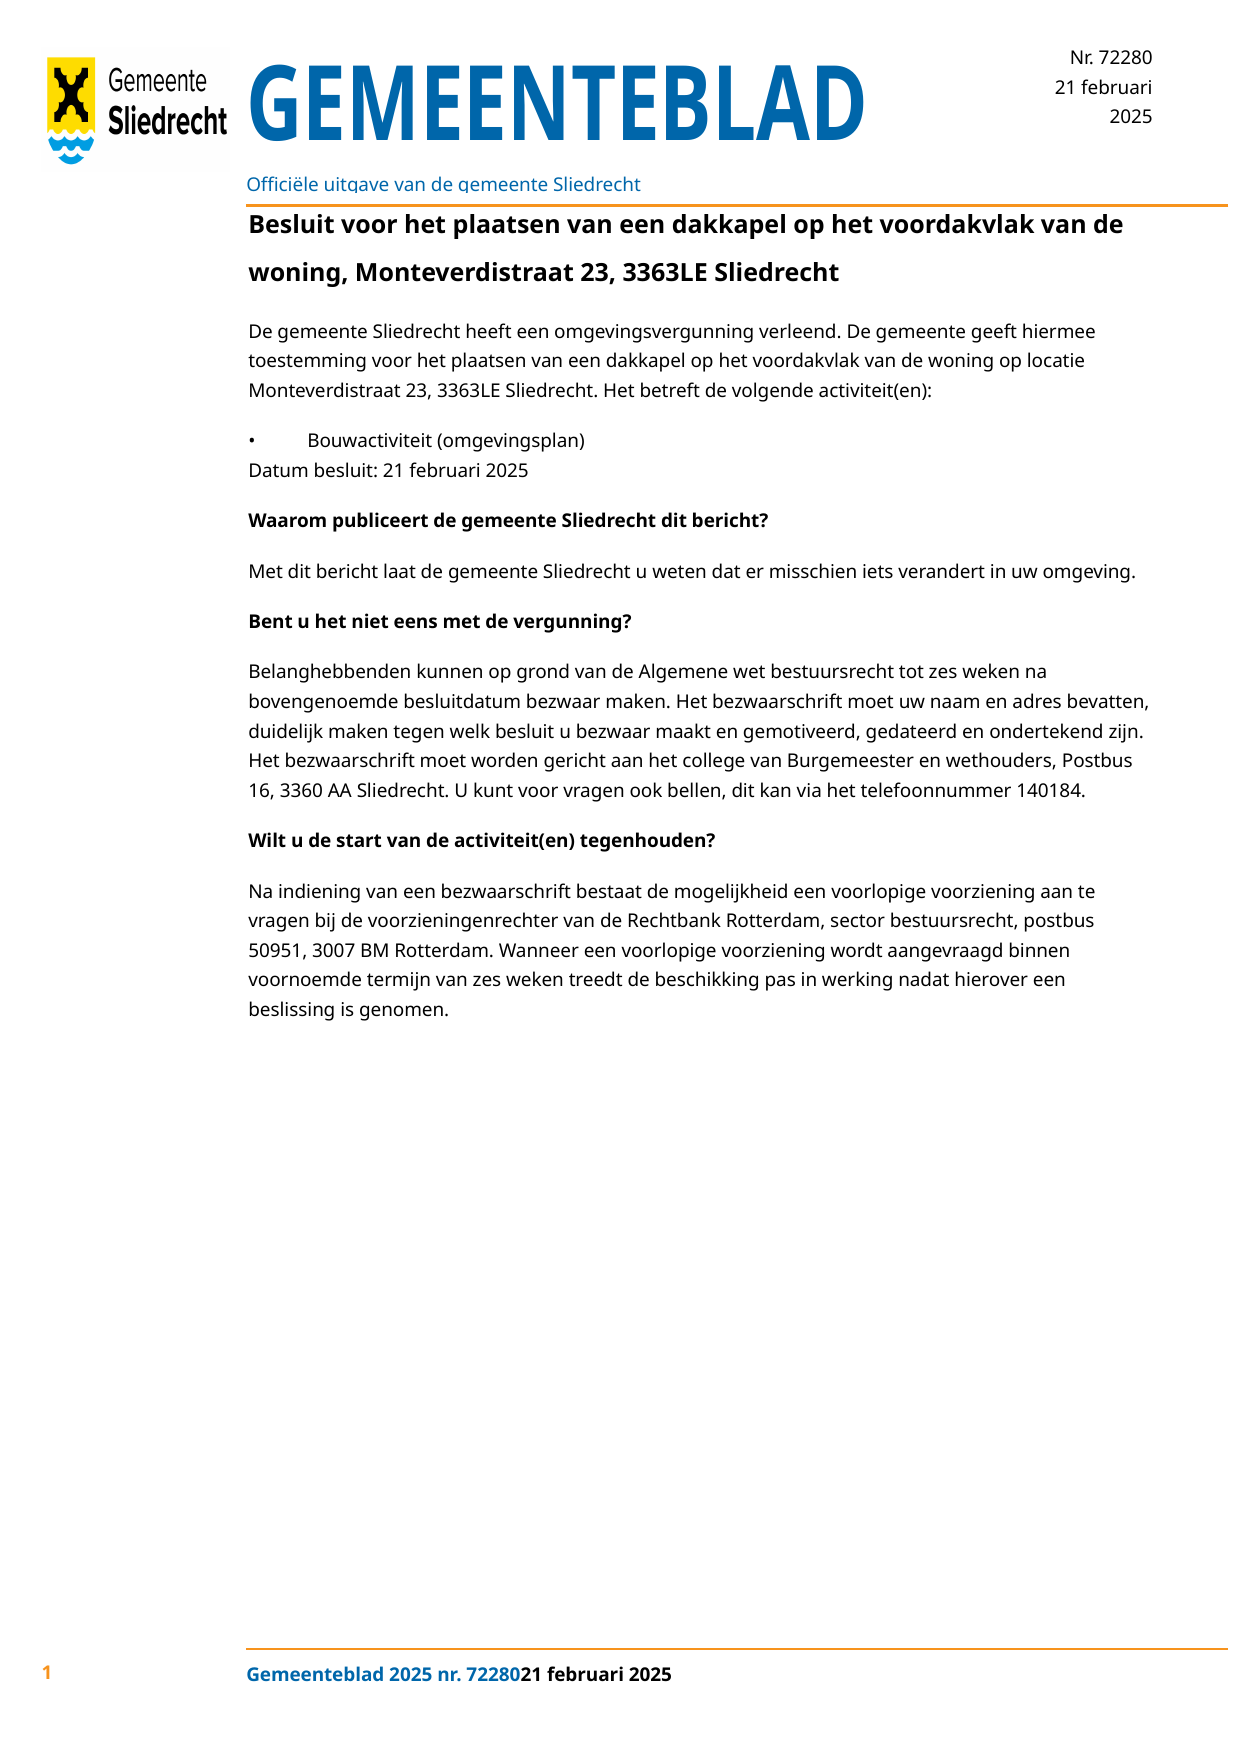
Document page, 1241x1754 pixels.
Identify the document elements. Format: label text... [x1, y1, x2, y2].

text Met dit bericht laat de gemeente Sliedrecht u weten dat er misschien iets verandert in uw omgeving. [248, 558, 1152, 584]
list Bouwactiviteit (omgevingsplan) [248, 427, 1152, 453]
text Waarom publiceert de gemeente Sliedrecht dit bericht? [248, 507, 1152, 533]
text Besluit voor het plaatsen van een dakkapel op het voordakvlak van de woning, Monteverdistraat 23, 3363LE Sliedrecht [248, 207, 1152, 288]
text Wilt u de start van de activiteit(en) tegenhouden? [248, 827, 1152, 853]
text De gemeente Sliedrecht heeft een omgevingsvergunning verleend. De gemeente geeft hiermee toestemming voor het plaatsen van een dakkapel op het voordakvlak van de woning op locatie Monteverdistraat 23, 3363LE Sliedrecht. Het betreft de volgende activiteit(en): [248, 318, 1152, 403]
text Datum besluit: 21 februari 2025 [248, 457, 1152, 483]
picture [41, 47, 231, 172]
text Belanghebbenden kunnen op grond van de Algemene wet bestuursrecht tot zes weken na bovengenoemde besluitdatum bezwaar maken. Het bezwaarschrift moet uw naam en adres bevatten, duidelijk maken tegen welk besluit u bezwaar maakt en gemotiveerd, gedateerd en ondertekend zijn. Het bezwaarschrift moet worden gericht aan het college van Burgemeester en wethouders, Postbus 16, 3360 AA Sliedrecht. U kunt voor vragen ook bellen, dit kan via het telefoonnummer 140184. [248, 659, 1152, 803]
text Na indiening van een bezwaarschrift bestaat de mogelijkheid een voorlopige voorziening aan te vragen bij de voorzieningenrechter van de Rechtbank Rotterdam, sector bestuursrecht, postbus 50951, 3007 BM Rotterdam. Wanneer een voorlopige voorziening wordt aangevraagd binnen voornoemde termijn van zes weken treedt de beschikking pas in werking nadat hierover een beslissing is genomen. [248, 878, 1152, 1022]
text Bent u het niet eens met de vergunning? [248, 608, 1152, 634]
